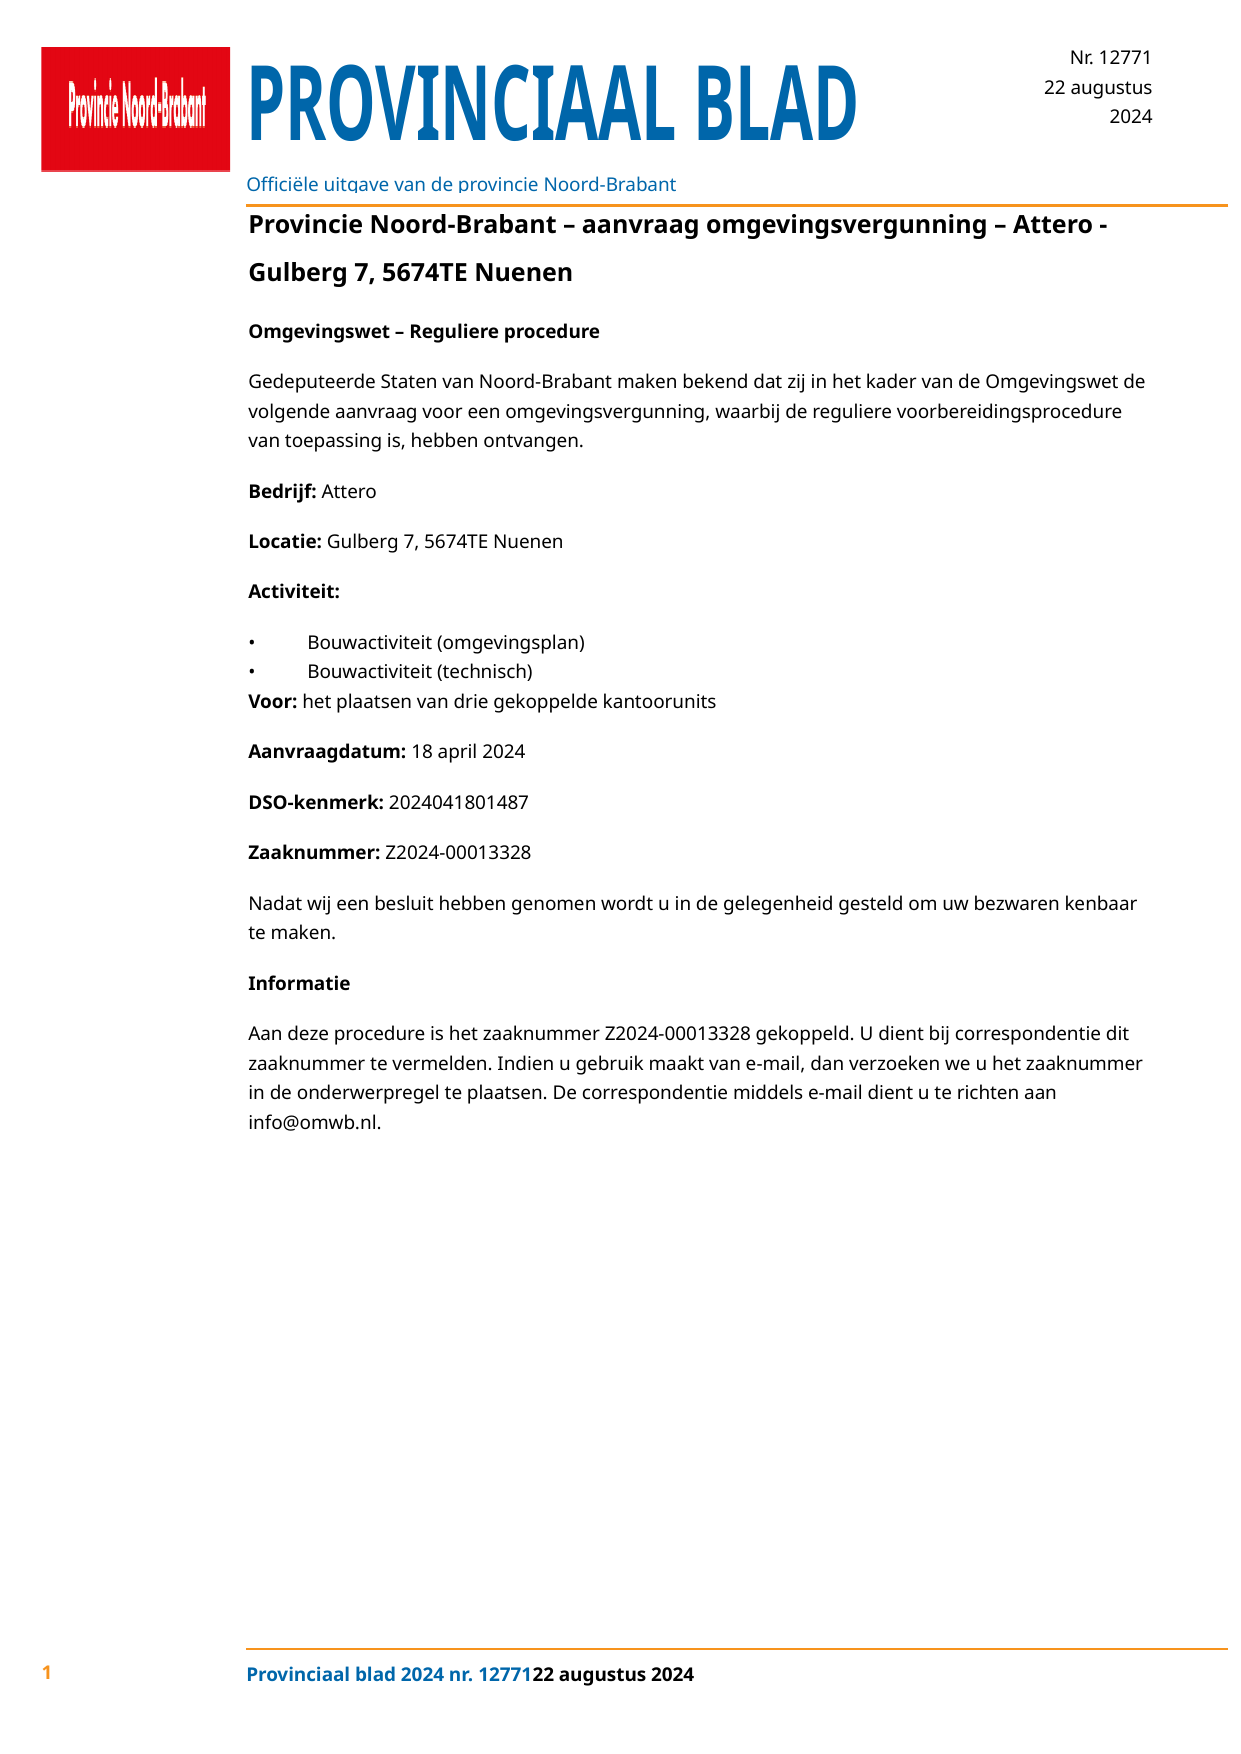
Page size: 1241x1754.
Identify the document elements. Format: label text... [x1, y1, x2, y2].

list Bouwactiviteit (technisch) [248, 659, 1152, 684]
text Zaaknummer: Z2024-00013328 [248, 839, 1152, 865]
text Omgevingswet – Reguliere procedure [248, 318, 1152, 344]
picture [41, 47, 231, 172]
text Activiteit: [248, 579, 1152, 604]
text Aan deze procedure is het zaaknummer Z2024-00013328 gekoppeld. U dient bij correspondentie dit zaaknummer te vermelden. Indien u gebruik maakt van e-mail, dan verzoeken we u het zaaknummer in de onderwerpregel te plaatsen. De correspondentie middels e-mail dient u te richten aan info@omwb.nl. [248, 1020, 1152, 1135]
text Locatie: Gulberg 7, 5674TE Nuenen [248, 528, 1152, 554]
text DSO-kenmerk: 2024041801487 [248, 789, 1152, 815]
text Bedrijf: Attero [248, 478, 1152, 504]
list Bouwactiviteit (omgevingsplan) [248, 629, 1152, 655]
text Gedeputeerde Staten van Noord-Brabant maken bekend dat zij in het kader van de Omgevingswet de volgende aanvraag voor een omgevingsvergunning, waarbij de reguliere voorbereidingsprocedure van toepassing is, hebben ontvangen. [248, 368, 1152, 453]
text Informatie [248, 970, 1152, 996]
text Aanvraagdatum: 18 april 2024 [248, 739, 1152, 764]
text Nadat wij een besluit hebben genomen wordt u in de gelegenheid gesteld om uw bezwaren kenbaar te maken. [248, 890, 1152, 945]
text Voor: het plaatsen van drie gekoppelde kantoorunits [248, 688, 1152, 714]
text Provincie Noord-Brabant – aanvraag omgevingsvergunning – Attero - Gulberg 7, 5674TE Nuenen [248, 207, 1152, 288]
